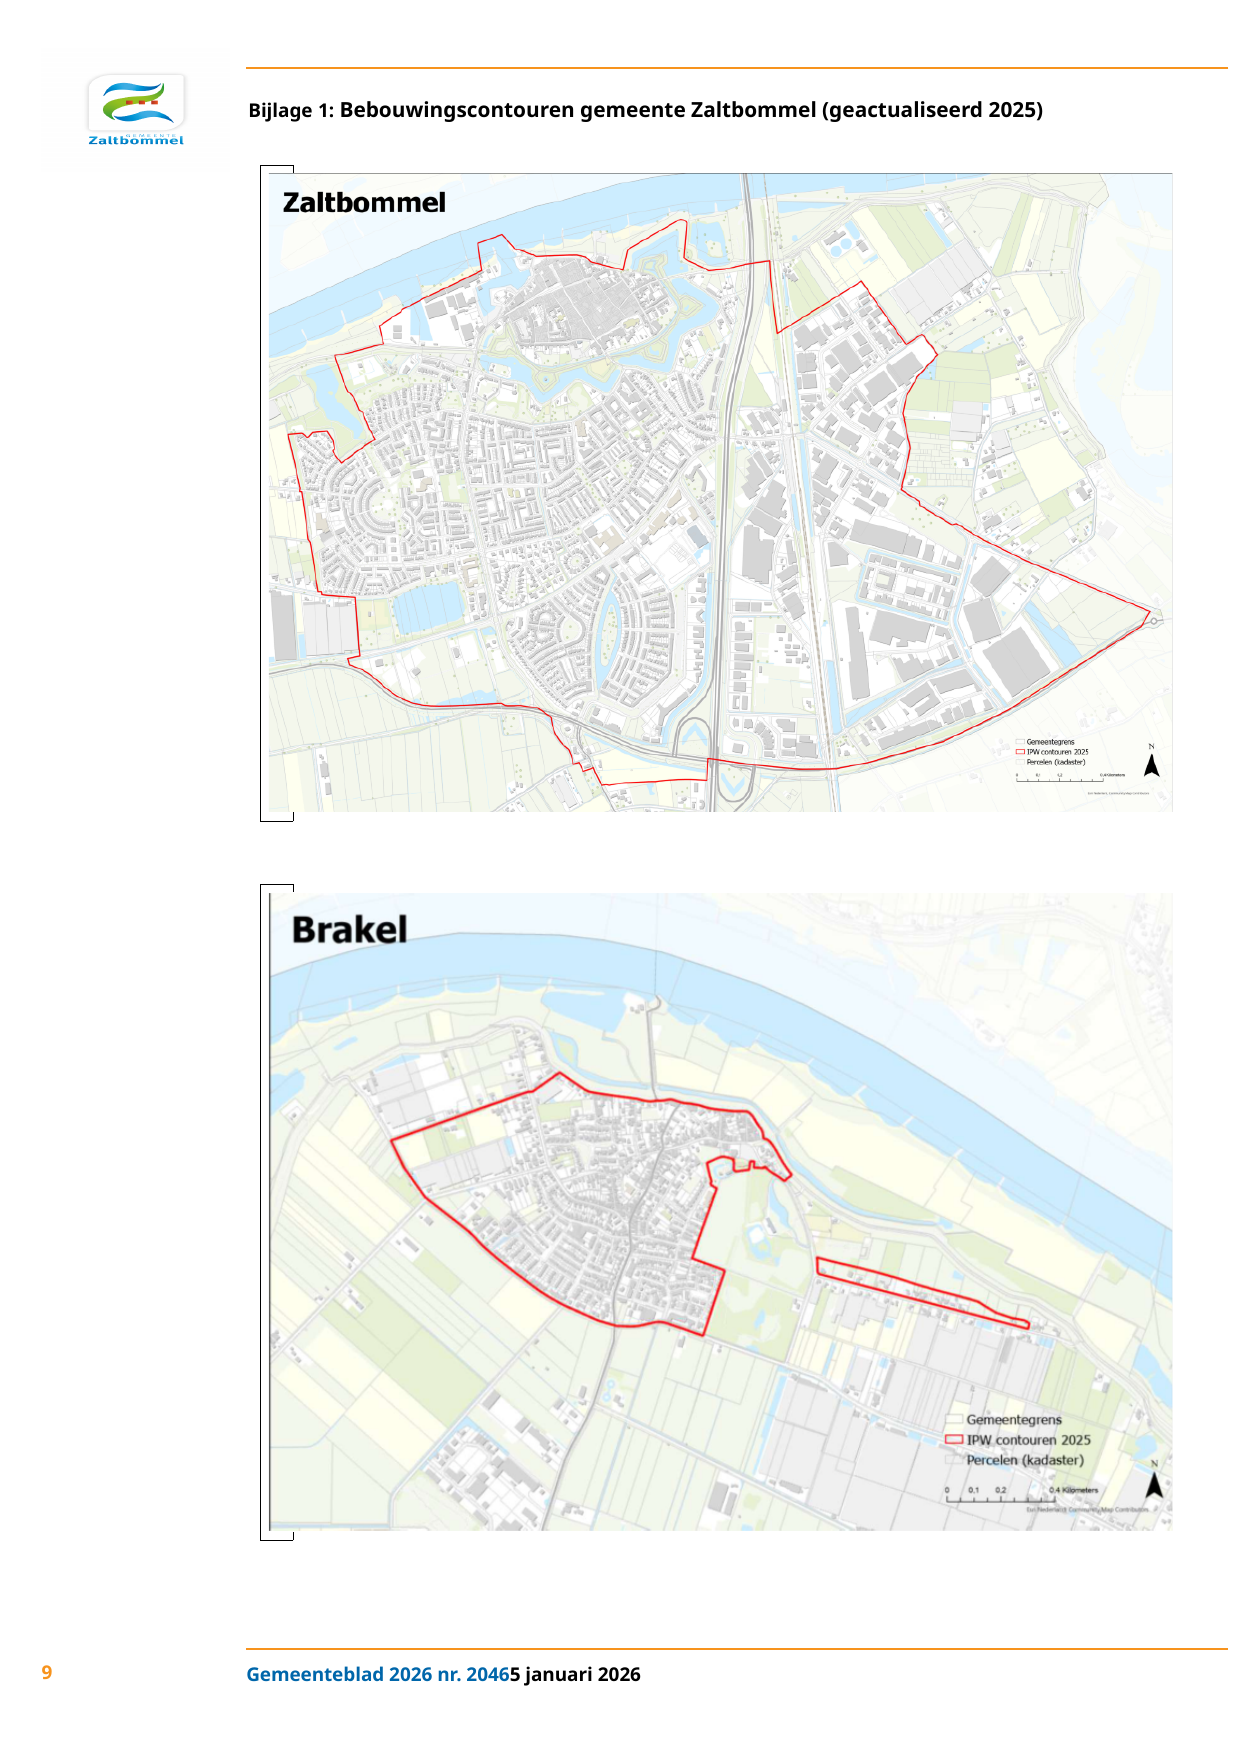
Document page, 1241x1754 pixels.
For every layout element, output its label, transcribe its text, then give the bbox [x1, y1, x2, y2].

text Bijlage 1: Bebouwingscontouren gemeente Zaltbommel (geactualiseerd 2025) [248, 95, 1152, 123]
picture [268, 173, 1173, 812]
picture [268, 892, 1173, 1532]
picture [41, 47, 231, 172]
